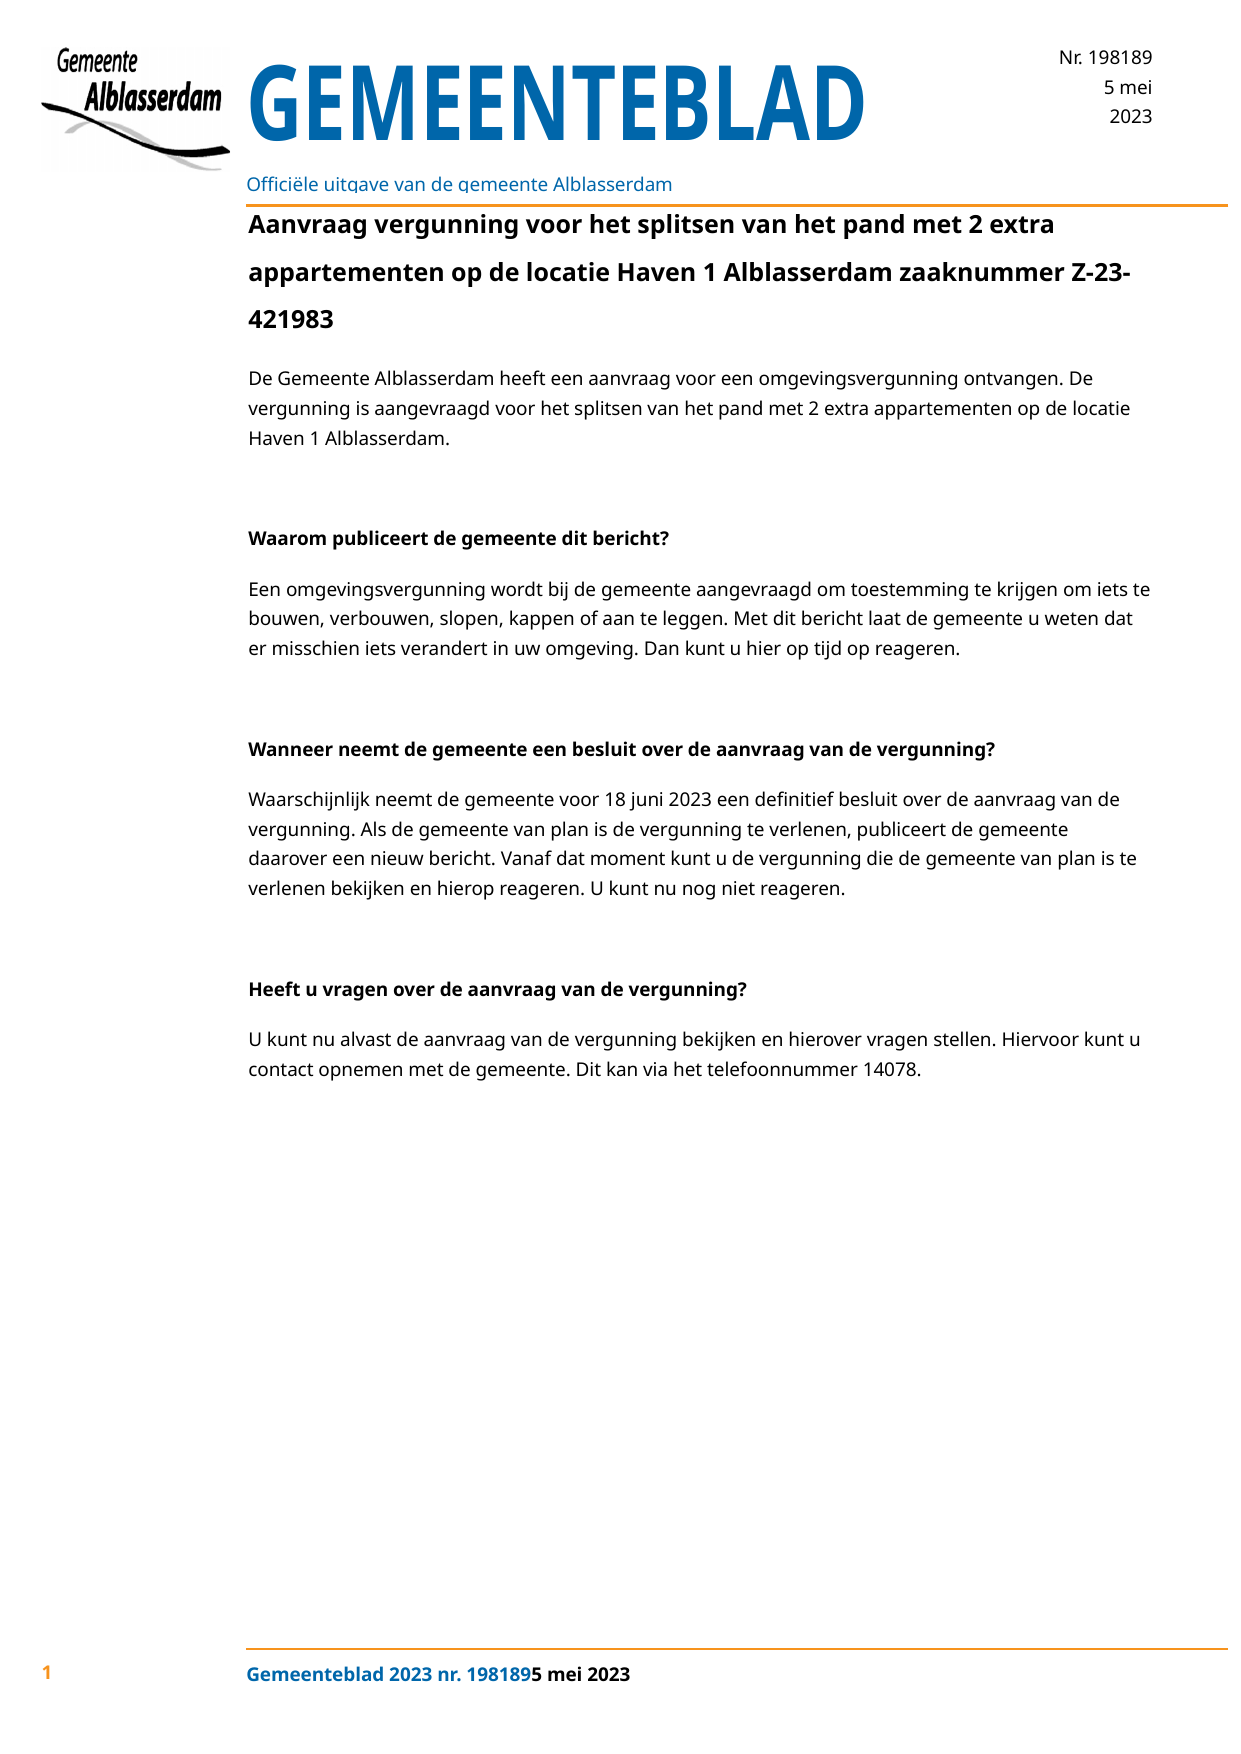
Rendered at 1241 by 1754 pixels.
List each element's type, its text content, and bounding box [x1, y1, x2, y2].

picture [41, 47, 231, 172]
text Een omgevingsvergunning wordt bij de gemeente aangevraagd om toestemming te krijgen om iets te bouwen, verbouwen, slopen, kappen of aan te leggen. Met dit bericht laat de gemeente u weten dat er misschien iets verandert in uw omgeving. Dan kunt u hier op tijd op reageren. [248, 576, 1152, 661]
text U kunt nu alvast de aanvraag van de vergunning bekijken en hierover vragen stellen. Hiervoor kunt u contact opnemen met de gemeente. Dit kan via het telefoonnummer 14078. [248, 1026, 1152, 1082]
text De Gemeente Alblasserdam heeft een aanvraag voor een omgevingsvergunning ontvangen. De vergunning is aangevraagd voor het splitsen van het pand met 2 extra appartementen op de locatie Haven 1 Alblasserdam. [248, 366, 1152, 450]
text Waarom publiceert de gemeente dit bericht? [248, 526, 1152, 551]
text Aanvraag vergunning voor het splitsen van het pand met 2 extra appartementen op de locatie Haven 1 Alblasserdam zaaknummer Z-23-421983 [248, 207, 1152, 336]
text Wanneer neemt de gemeente een besluit over de aanvraag van de vergunning? [248, 736, 1152, 762]
text Heeft u vragen over de aanvraag van de vergunning? [248, 976, 1152, 1002]
text Waarschijnlijk neemt de gemeente voor 18 juni 2023 een definitief besluit over de aanvraag van de vergunning. Als de gemeente van plan is de vergunning te verlenen, publiceert de gemeente daarover een nieuw bericht. Vanaf dat moment kunt u de vergunning die de gemeente van plan is te verlenen bekijken en hierop reageren. U kunt nu nog niet reageren. [248, 786, 1152, 901]
